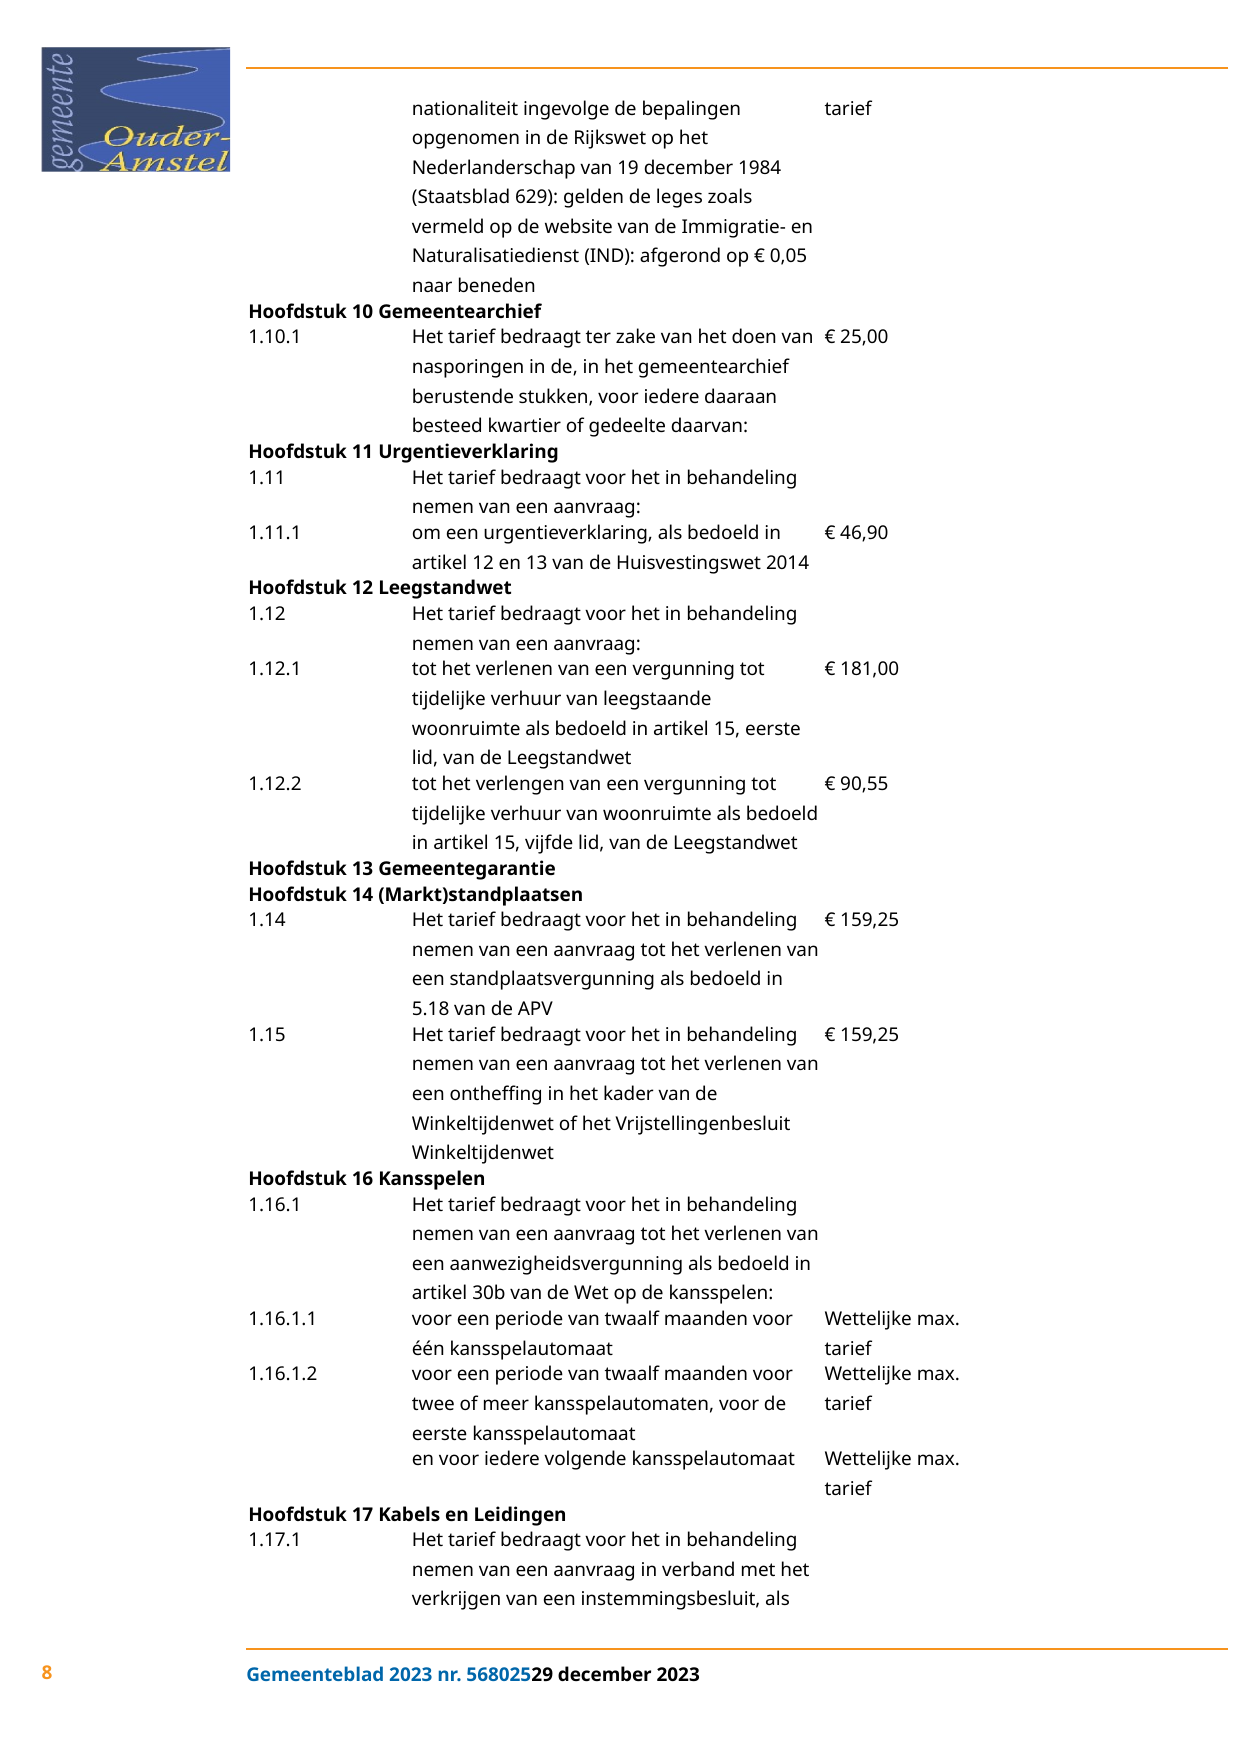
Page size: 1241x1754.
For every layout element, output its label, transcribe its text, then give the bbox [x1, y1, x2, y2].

table_cell 1.12 [248, 600, 412, 656]
table_cell Het tarief bedraagt voor het in behandeling nemen van een aanvraag tot het verlenen van een ontheffing in het kader van de Winkeltijdenwet of het Vrijstellingenbesluit Winkeltijdenwet [412, 1021, 824, 1165]
table_cell tot het verlengen van een vergunning tot tijdelijke verhuur van woonruimte als bedoeld in artikel 15, vijfde lid, van de Leegstandwet [412, 770, 824, 855]
table_cell tarief [824, 95, 988, 298]
table_cell 1.14 [248, 906, 412, 1021]
table_cell 1.16.1.2 [248, 1361, 412, 1445]
table_cell 1.11.1 [248, 519, 412, 574]
table_cell [824, 1526, 988, 1611]
table_cell [248, 1445, 412, 1501]
table_cell € 181,00 [824, 656, 988, 770]
table_cell € 25,00 [824, 324, 988, 438]
table_cell Hoofdstuk 12 Leegstandwet [248, 575, 824, 600]
table_cell [824, 298, 988, 324]
table_cell Wettelijke max. tarief [824, 1445, 988, 1501]
table_cell [824, 1501, 988, 1526]
table_cell Hoofdstuk 16 Kansspelen [248, 1165, 824, 1191]
table_cell Het tarief bedraagt voor het in behandeling nemen van een aanvraag tot het verlenen van een standplaatsvergunning als bedoeld in 5.18 van de APV [412, 906, 824, 1021]
table_cell tot het verlenen van een vergunning tot tijdelijke verhuur van leegstaande woonruimte als bedoeld in artikel 15, eerste lid, van de Leegstandwet [412, 656, 824, 770]
table_cell Het tarief bedraagt voor het in behandeling nemen van een aanvraag in verband met het verkrijgen van een instemmingsbesluit, als [412, 1526, 824, 1611]
table_cell Wettelijke max. tarief [824, 1361, 988, 1445]
table_cell 1.15 [248, 1021, 412, 1165]
table_cell Hoofdstuk 17 Kabels en Leidingen [248, 1501, 824, 1526]
table_cell Hoofdstuk 13 Gemeentegarantie [248, 855, 824, 881]
table_cell [824, 600, 988, 656]
table_cell Het tarief bedraagt ter zake van het doen van nasporingen in de, in het gemeentearchief berustende stukken, voor iedere daaraan besteed kwartier of gedeelte daarvan: [412, 324, 824, 438]
table_cell 1.12.2 [248, 770, 412, 855]
table_cell [824, 1191, 988, 1305]
table_cell € 159,25 [824, 906, 988, 1021]
table_cell € 159,25 [824, 1021, 988, 1165]
table_cell 1.12.1 [248, 656, 412, 770]
table_cell [824, 881, 988, 906]
table_cell Hoofdstuk 14 (Markt)standplaatsen [248, 881, 824, 906]
table_cell voor een periode van twaalf maanden voor twee of meer kansspelautomaten, voor de eerste kansspelautomaat [412, 1361, 824, 1445]
table_cell nationaliteit ingevolge de bepalingen opgenomen in de Rijkswet op het Nederlanderschap van 19 december 1984 (Staatsblad 629): gelden de leges zoals vermeld op de website van de Immigratie- en Naturalisatiedienst (IND): afgerond op € 0,05 naar beneden [412, 95, 824, 298]
table_cell om een urgentieverklaring, als bedoeld in artikel 12 en 13 van de Huisvestingswet 2014 [412, 519, 824, 574]
table_cell voor een periode van twaalf maanden voor één kansspelautomaat [412, 1305, 824, 1361]
table_cell Het tarief bedraagt voor het in behandeling nemen van een aanvraag: [412, 464, 824, 519]
table_cell 1.17.1 [248, 1526, 412, 1611]
table_cell 1.11 [248, 464, 412, 519]
table_cell 1.16.1 [248, 1191, 412, 1305]
table_cell 1.16.1.1 [248, 1305, 412, 1361]
table_cell Hoofdstuk 11 Urgentieverklaring [248, 438, 824, 464]
table_cell [248, 95, 412, 298]
table_cell [824, 855, 988, 881]
table_cell Het tarief bedraagt voor het in behandeling nemen van een aanvraag: [412, 600, 824, 656]
table_cell [824, 575, 988, 600]
table_cell [824, 438, 988, 464]
table_cell Wettelijke max. tarief [824, 1305, 988, 1361]
table_cell en voor iedere volgende kansspelautomaat [412, 1445, 824, 1501]
table_cell [824, 1165, 988, 1191]
table_cell Het tarief bedraagt voor het in behandeling nemen van een aanvraag tot het verlenen van een aanwezigheidsvergunning als bedoeld in artikel 30b van de Wet op de kansspelen: [412, 1191, 824, 1305]
table_cell 1.10.1 [248, 324, 412, 438]
table_cell € 46,90 [824, 519, 988, 574]
table_cell € 90,55 [824, 770, 988, 855]
table_cell Hoofdstuk 10 Gemeentearchief [248, 298, 824, 324]
table_cell [824, 464, 988, 519]
picture [41, 47, 231, 172]
